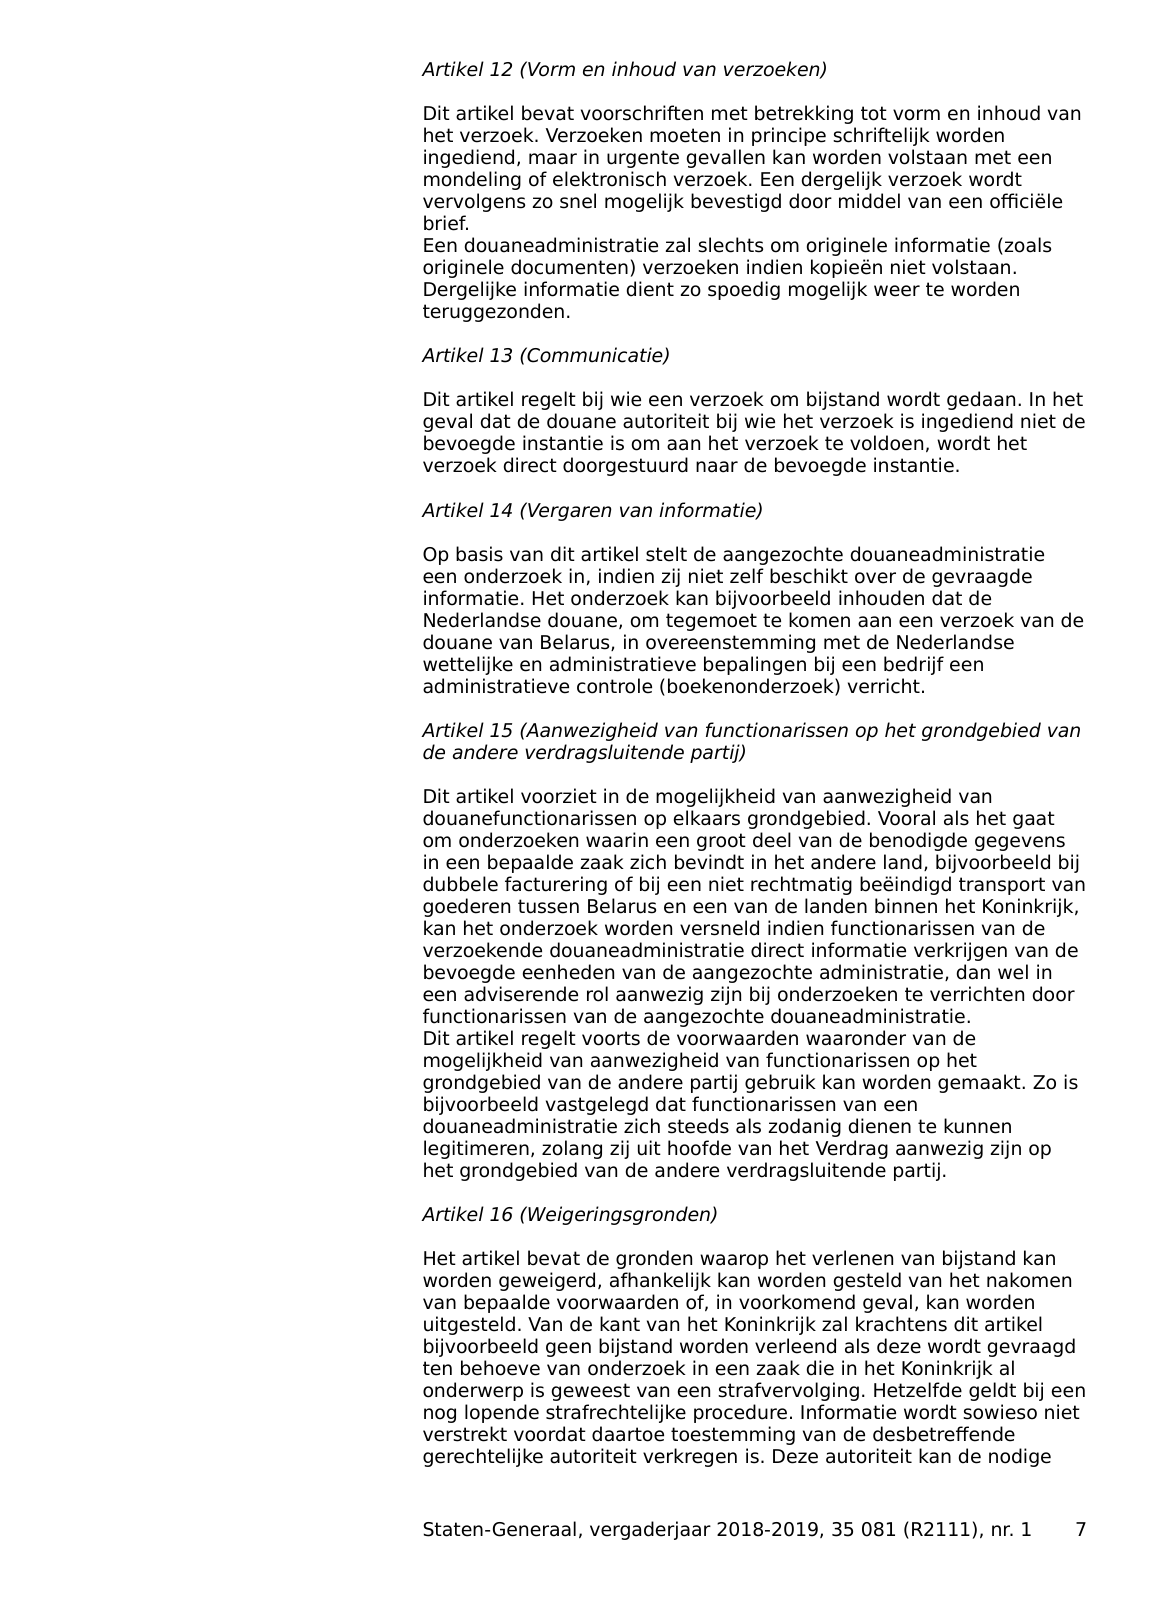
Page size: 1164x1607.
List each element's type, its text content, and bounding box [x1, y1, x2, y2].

text Op basis van dit artikel stelt de aangezochte douaneadministratie een onderzoek in, indien zij niet zelf beschikt over de gevraagde informatie. Het onderzoek kan bijvoorbeeld inhouden dat de Nederlandse douane, om tegemoet te komen aan een verzoek van de douane van Belarus, in overeenstemming met de Nederlandse wettelijke en administratieve bepalingen bij een bedrijf een administratieve controle (boekenonderzoek) verricht. [422, 544, 1087, 697]
text Dit artikel regelt bij wie een verzoek om bijstand wordt gedaan. In het geval dat de douane autoriteit bij wie het verzoek is ingediend niet de bevoegde instantie is om aan het verzoek te voldoen, wordt het verzoek direct doorgestuurd naar de bevoegde instantie. [422, 389, 1087, 477]
text Een douaneadministratie zal slechts om originele informatie (zoals originele documenten) verzoeken indien kopieën niet volstaan. Dergelijke informatie dient zo spoedig mogelijk weer te worden teruggezonden. [422, 235, 1087, 323]
subtitle Artikel 13 (Communicatie) [422, 345, 1087, 367]
text Het artikel bevat de gronden waarop het verlenen van bijstand kan worden geweigerd, afhankelijk kan worden gesteld van het nakomen van bepaalde voorwaarden of, in voorkomend geval, kan worden uitgesteld. Van de kant van het Koninkrijk zal krachtens dit artikel bijvoorbeeld geen bijstand worden verleend als deze wordt gevraagd ten behoeve van onderzoek in een zaak die in het Koninkrijk al onderwerp is geweest van een strafvervolging. Hetzelfde geldt bij een nog lopende strafrechtelijke procedure. Informatie wordt sowieso niet verstrekt voordat daartoe toestemming van de desbetreffende gerechtelijke autoriteit verkregen is. Deze autoriteit kan de nodige [422, 1248, 1087, 1468]
text Dit artikel regelt voorts de voorwaarden waaronder van de mogelijkheid van aanwezigheid van functionarissen op het grondgebied van de andere partij gebruik kan worden gemaakt. Zo is bijvoorbeeld vastgelegd dat functionarissen van een douaneadministratie zich steeds als zodanig dienen te kunnen legitimeren, zolang zij uit hoofde van het Verdrag aanwezig zijn op het grondgebied van de andere verdragsluitende partij. [422, 1028, 1087, 1181]
text Dit artikel bevat voorschriften met betrekking tot vorm en inhoud van het verzoek. Verzoeken moeten in principe schriftelijk worden ingediend, maar in urgente gevallen kan worden volstaan met een mondeling of elektronisch verzoek. Een dergelijk verzoek wordt vervolgens zo snel mogelijk bevestigd door middel van een officiële brief. [422, 103, 1087, 235]
subtitle Artikel 16 (Weigeringsgronden) [422, 1204, 1087, 1226]
subtitle Artikel 15 (Aanwezigheid van functionarissen op het grondgebied van de andere verdragsluitende partij) [422, 720, 1087, 764]
text Dit artikel voorziet in de mogelijkheid van aanwezigheid van douanefunctionarissen op elkaars grondgebied. Vooral als het gaat om onderzoeken waarin een groot deel van de benodigde gegevens in een bepaalde zaak zich bevindt in het andere land, bijvoorbeeld bij dubbele facturering of bij een niet rechtmatig beëindigd transport van goederen tussen Belarus en een van de landen binnen het Koninkrijk, kan het onderzoek worden versneld indien functionarissen van de verzoekende douaneadministratie direct informatie verkrijgen van de bevoegde eenheden van de aangezochte administratie, dan wel in een adviserende rol aanwezig zijn bij onderzoeken te verrichten door functionarissen van de aangezochte douaneadministratie. [422, 786, 1087, 1028]
subtitle Artikel 14 (Vergaren van informatie) [422, 499, 1087, 521]
subtitle Artikel 12 (Vorm en inhoud van verzoeken) [422, 59, 1087, 81]
